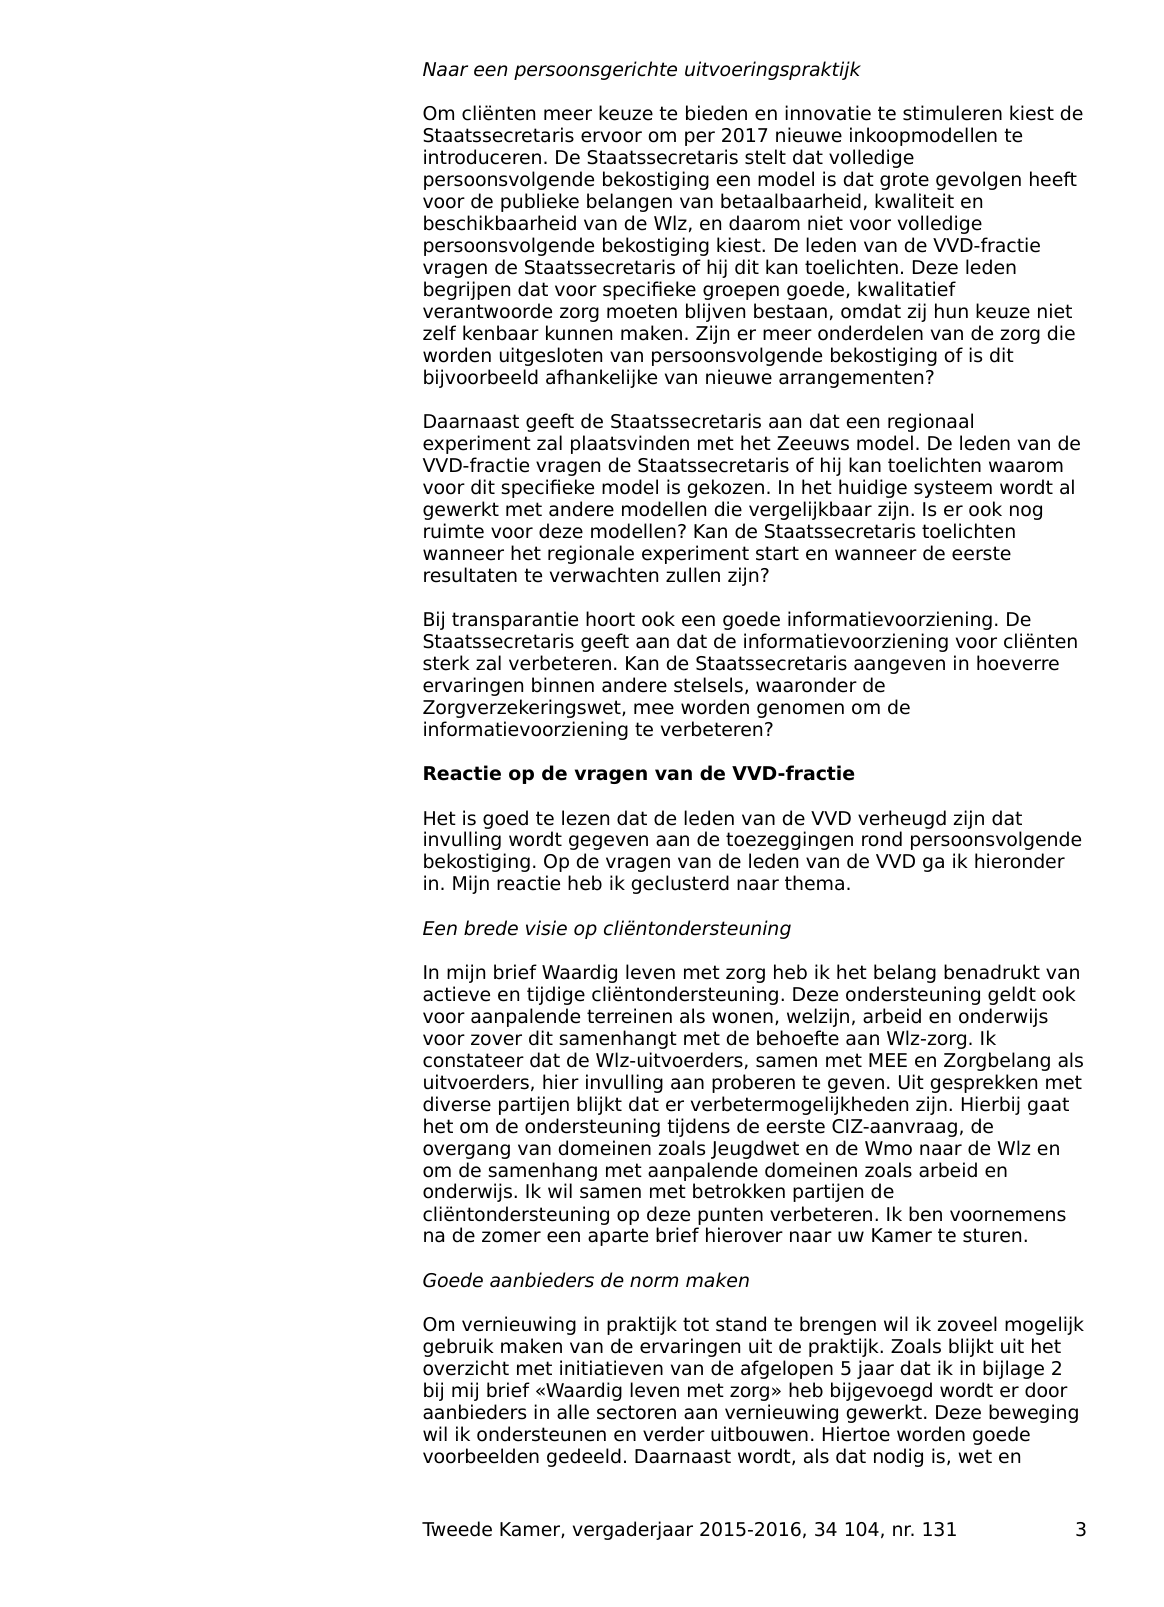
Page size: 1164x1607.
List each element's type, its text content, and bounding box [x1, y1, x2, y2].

text Om vernieuwing in praktijk tot stand te brengen wil ik zoveel mogelijk gebruik maken van de ervaringen uit de praktijk. Zoals blijkt uit het overzicht met initiatieven van de afgelopen 5 jaar dat ik in bijlage 2 bij mij brief «Waardig leven met zorg» heb bijgevoegd wordt er door aanbieders in alle sectoren aan vernieuwing gewerkt. Deze beweging wil ik ondersteunen en verder uitbouwen. Hiertoe worden goede voorbeelden gedeeld. Daarnaast wordt, als dat nodig is, wet en [422, 1314, 1087, 1468]
text Bij transparantie hoort ook een goede informatievoorziening. De Staatssecretaris geeft aan dat de informatievoorziening voor cliënten sterk zal verbeteren. Kan de Staatssecretaris aangeven in hoeverre ervaringen binnen andere stelsels, waaronder de Zorgverzekeringswet, mee worden genomen om de informatievoorziening te verbeteren? [422, 609, 1087, 741]
subtitle Goede aanbieders de norm maken [422, 1269, 1087, 1292]
text Om cliënten meer keuze te bieden en innovatie te stimuleren kiest de Staatssecretaris ervoor om per 2017 nieuwe inkoopmodellen te introduceren. De Staatssecretaris stelt dat volledige persoonsvolgende bekostiging een model is dat grote gevolgen heeft voor de publieke belangen van betaalbaarheid, kwaliteit en beschikbaarheid van de Wlz, en daarom niet voor volledige persoonsvolgende bekostiging kiest. De leden van de VVD-fractie vragen de Staatssecretaris of hij dit kan toelichten. Deze leden begrijpen dat voor specifieke groepen goede, kwalitatief verantwoorde zorg moeten blijven bestaan, omdat zij hun keuze niet zelf kenbaar kunnen maken. Zijn er meer onderdelen van de zorg die worden uitgesloten van persoonsvolgende bekostiging of is dit bijvoorbeeld afhankelijke van nieuwe arrangementen? [422, 103, 1087, 389]
text Daarnaast geeft de Staatssecretaris aan dat een regionaal experiment zal plaatsvinden met het Zeeuws model. De leden van de VVD-fractie vragen de Staatssecretaris of hij kan toelichten waarom voor dit specifieke model is gekozen. In het huidige systeem wordt al gewerkt met andere modellen die vergelijkbaar zijn. Is er ook nog ruimte voor deze modellen? Kan de Staatssecretaris toelichten wanneer het regionale experiment start en wanneer de eerste resultaten te verwachten zullen zijn? [422, 411, 1087, 587]
text Het is goed te lezen dat de leden van de VVD verheugd zijn dat invulling wordt gegeven aan de toezeggingen rond persoonsvolgende bekostiging. Op de vragen van de leden van de VVD ga ik hieronder in. Mijn reactie heb ik geclusterd naar thema. [422, 807, 1087, 895]
subtitle Een brede visie op cliëntondersteuning [422, 917, 1087, 939]
text In mijn brief Waardig leven met zorg heb ik het belang benadrukt van actieve en tijdige cliëntondersteuning. Deze ondersteuning geldt ook voor aanpalende terreinen als wonen, welzijn, arbeid en onderwijs voor zover dit samenhangt met de behoefte aan Wlz-zorg. Ik constateer dat de Wlz-uitvoerders, samen met MEE en Zorgbelang als uitvoerders, hier invulling aan proberen te geven. Uit gesprekken met diverse partijen blijkt dat er verbetermogelijkheden zijn. Hierbij gaat het om de ondersteuning tijdens de eerste CIZ-aanvraag, de overgang van domeinen zoals Jeugdwet en de Wmo naar de Wlz en om de samenhang met aanpalende domeinen zoals arbeid en onderwijs. Ik wil samen met betrokken partijen de cliëntondersteuning op deze punten verbeteren. Ik ben voornemens na de zomer een aparte brief hierover naar uw Kamer te sturen. [422, 962, 1087, 1247]
subtitle Naar een persoonsgerichte uitvoeringspraktijk [422, 59, 1087, 81]
subtitle Reactie op de vragen van de VVD-fractie [422, 763, 1087, 785]
